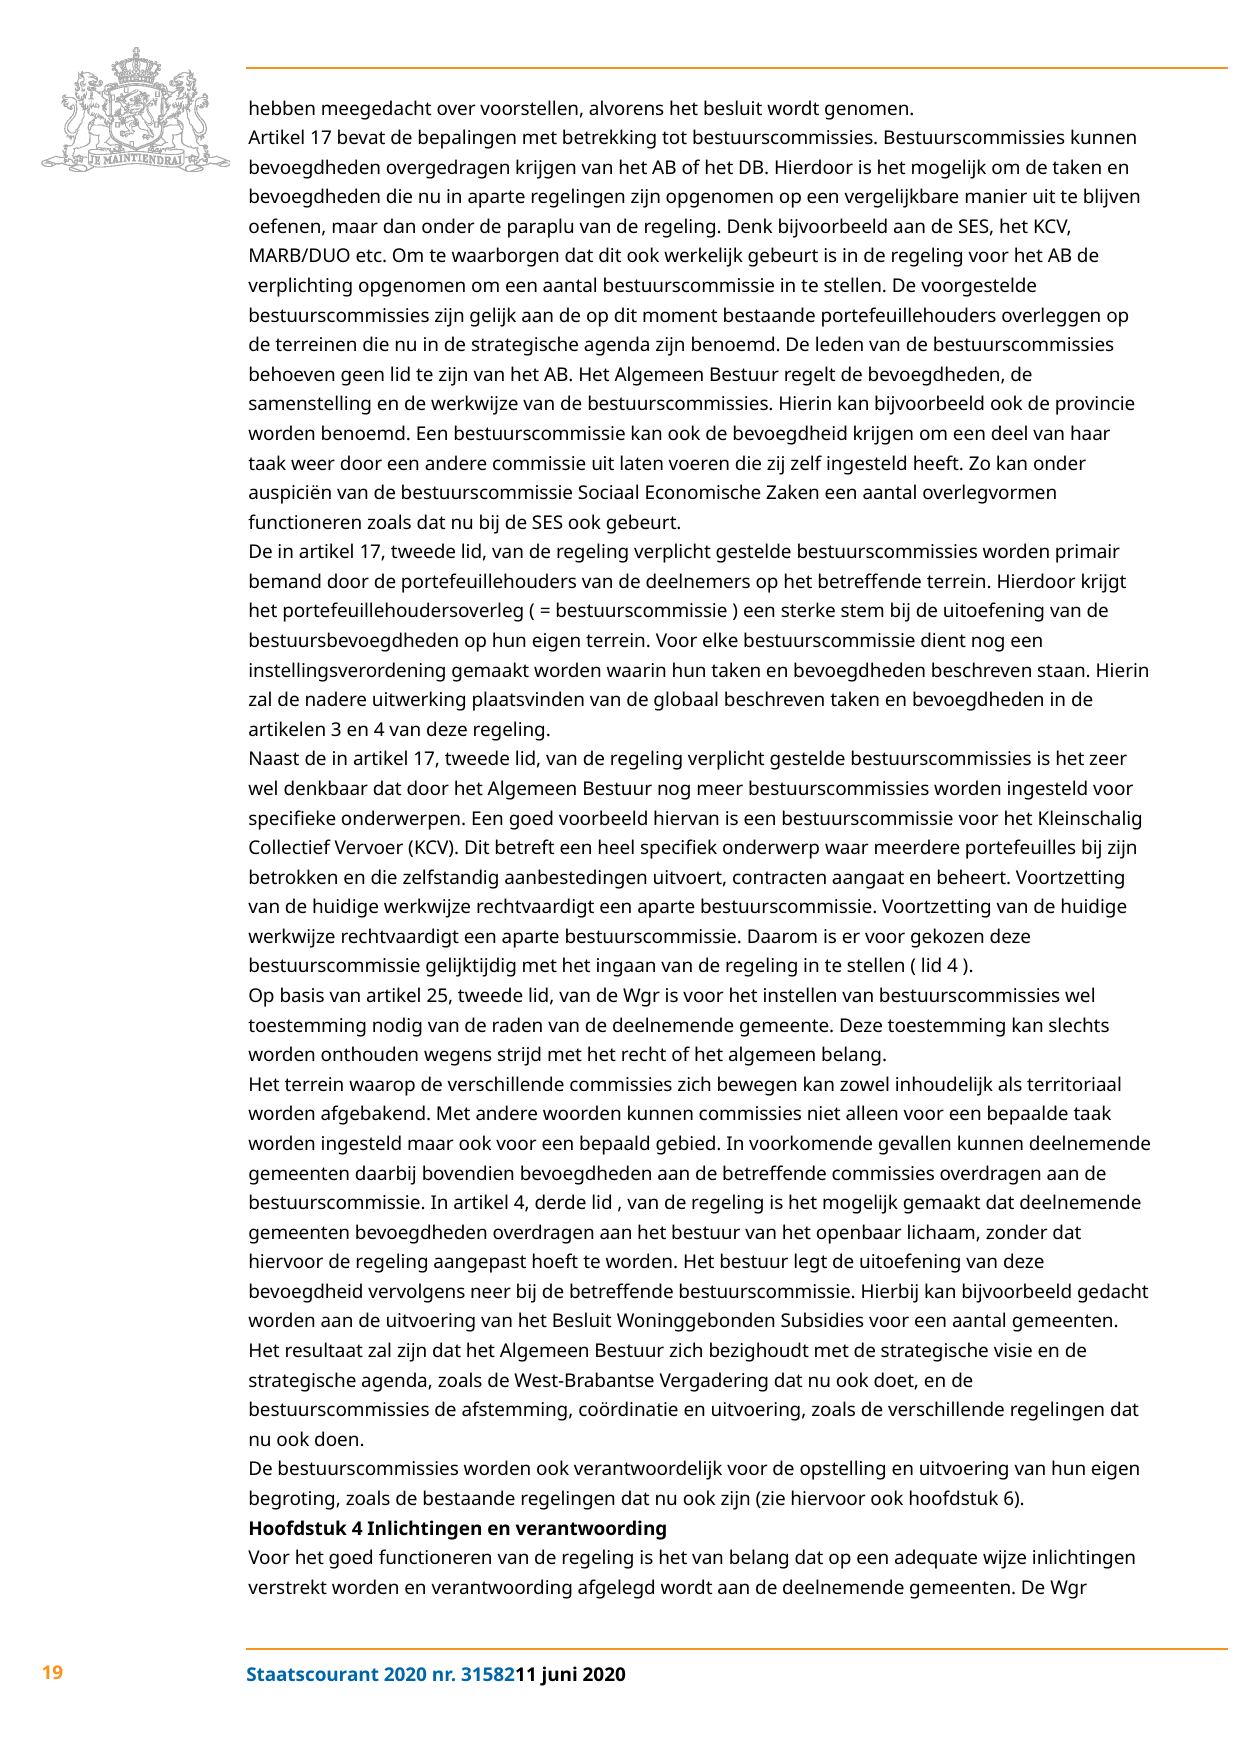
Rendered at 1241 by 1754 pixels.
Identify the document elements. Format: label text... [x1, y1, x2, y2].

text De in artikel 17, tweede lid, van de regeling verplicht gestelde bestuurscommissies worden primair bemand door de portefeuillehouders van de deelnemers op het betreffende terrein. Hierdoor krijgt het portefeuillehoudersoverleg ( = bestuurscommissie ) een sterke stem bij de uitoefening van de bestuursbevoegdheden op hun eigen terrein. Voor elke bestuurscommissie dient nog een instellingsverordening gemaakt worden waarin hun taken en bevoegdheden beschreven staan. Hierin zal de nadere uitwerking plaatsvinden van de globaal beschreven taken en bevoegdheden in de artikelen 3 en 4 van deze regeling. [248, 538, 1152, 742]
picture [41, 47, 231, 172]
text hebben meegedacht over voorstellen, alvorens het besluit wordt genomen. [248, 95, 1152, 121]
text Het terrein waarop de verschillende commissies zich bewegen kan zowel inhoudelijk als territoriaal worden afgebakend. Met andere woorden kunnen commissies niet alleen voor een bepaalde taak worden ingesteld maar ook voor een bepaald gebied. In voorkomende gevallen kunnen deelnemende gemeenten daarbij bovendien bevoegdheden aan de betreffende commissies overdragen aan de bestuurscommissie. In artikel 4, derde lid , van de regeling is het mogelijk gemaakt dat deelnemende gemeenten bevoegdheden overdragen aan het bestuur van het openbaar lichaam, zonder dat hiervoor de regeling aangepast hoeft te worden. Het bestuur legt de uitoefening van deze bevoegdheid vervolgens neer bij de betreffende bestuurscommissie. Hierbij kan bijvoorbeeld gedacht worden aan de uitvoering van het Besluit Woninggebonden Subsidies voor een aantal gemeenten. Het resultaat zal zijn dat het Algemeen Bestuur zich bezighoudt met de strategische visie en de strategische agenda, zoals de West-Brabantse Vergadering dat nu ook doet, en de bestuurscommissies de afstemming, coördinatie en uitvoering, zoals de verschillende regelingen dat nu ook doen. [248, 1071, 1152, 1452]
text Artikel 17 bevat de bepalingen met betrekking tot bestuurscommissies. Bestuurscommissies kunnen bevoegdheden overgedragen krijgen van het AB of het DB. Hierdoor is het mogelijk om de taken en bevoegdheden die nu in aparte regelingen zijn opgenomen op een vergelijkbare manier uit te blijven oefenen, maar dan onder de paraplu van de regeling. Denk bijvoorbeeld aan de SES, het KCV, MARB/DUO etc. Om te waarborgen dat dit ook werkelijk gebeurt is in de regeling voor het AB de verplichting opgenomen om een aantal bestuurscommissie in te stellen. De voorgestelde bestuurscommissies zijn gelijk aan de op dit moment bestaande portefeuillehouders overleggen op de terreinen die nu in de strategische agenda zijn benoemd. De leden van de bestuurscommissies behoeven geen lid te zijn van het AB. Het Algemeen Bestuur regelt de bevoegdheden, de samenstelling en de werkwijze van de bestuurscommissies. Hierin kan bijvoorbeeld ook de provincie worden benoemd. Een bestuurscommissie kan ook de bevoegdheid krijgen om een deel van haar taak weer door een andere commissie uit laten voeren die zij zelf ingesteld heeft. Zo kan onder auspiciën van de bestuurscommissie Sociaal Economische Zaken een aantal overlegvormen functioneren zoals dat nu bij de SES ook gebeurt. [248, 124, 1152, 535]
text Hoofdstuk 4 Inlichtingen en verantwoording [248, 1515, 1152, 1541]
text Naast de in artikel 17, tweede lid, van de regeling verplicht gestelde bestuurscommissies is het zeer wel denkbaar dat door het Algemeen Bestuur nog meer bestuurscommissies worden ingesteld voor specifieke onderwerpen. Een goed voorbeeld hiervan is een bestuurscommissie voor het Kleinschalig Collectief Vervoer (KCV). Dit betreft een heel specifiek onderwerp waar meerdere portefeuilles bij zijn betrokken en die zelfstandig aanbestedingen uitvoert, contracten aangaat en beheert. Voortzetting van de huidige werkwijze rechtvaardigt een aparte bestuurscommissie. Voortzetting van de huidige werkwijze rechtvaardigt een aparte bestuurscommissie. Daarom is er voor gekozen deze bestuurscommissie gelijktijdig met het ingaan van de regeling in te stellen ( lid 4 ). [248, 746, 1152, 978]
text Op basis van artikel 25, tweede lid, van de Wgr is voor het instellen van bestuurscommissies wel toestemming nodig van de raden van de deelnemende gemeente. Deze toestemming kan slechts worden onthouden wegens strijd met het recht of het algemeen belang. [248, 982, 1152, 1067]
text De bestuurscommissies worden ook verantwoordelijk voor de opstelling en uitvoering van hun eigen begroting, zoals de bestaande regelingen dat nu ook zijn (zie hiervoor ook hoofdstuk 6). [248, 1456, 1152, 1511]
text Voor het goed functioneren van de regeling is het van belang dat op een adequate wijze inlichtingen verstrekt worden en verantwoording afgelegd wordt aan de deelnemende gemeenten. De Wgr [248, 1544, 1152, 1600]
